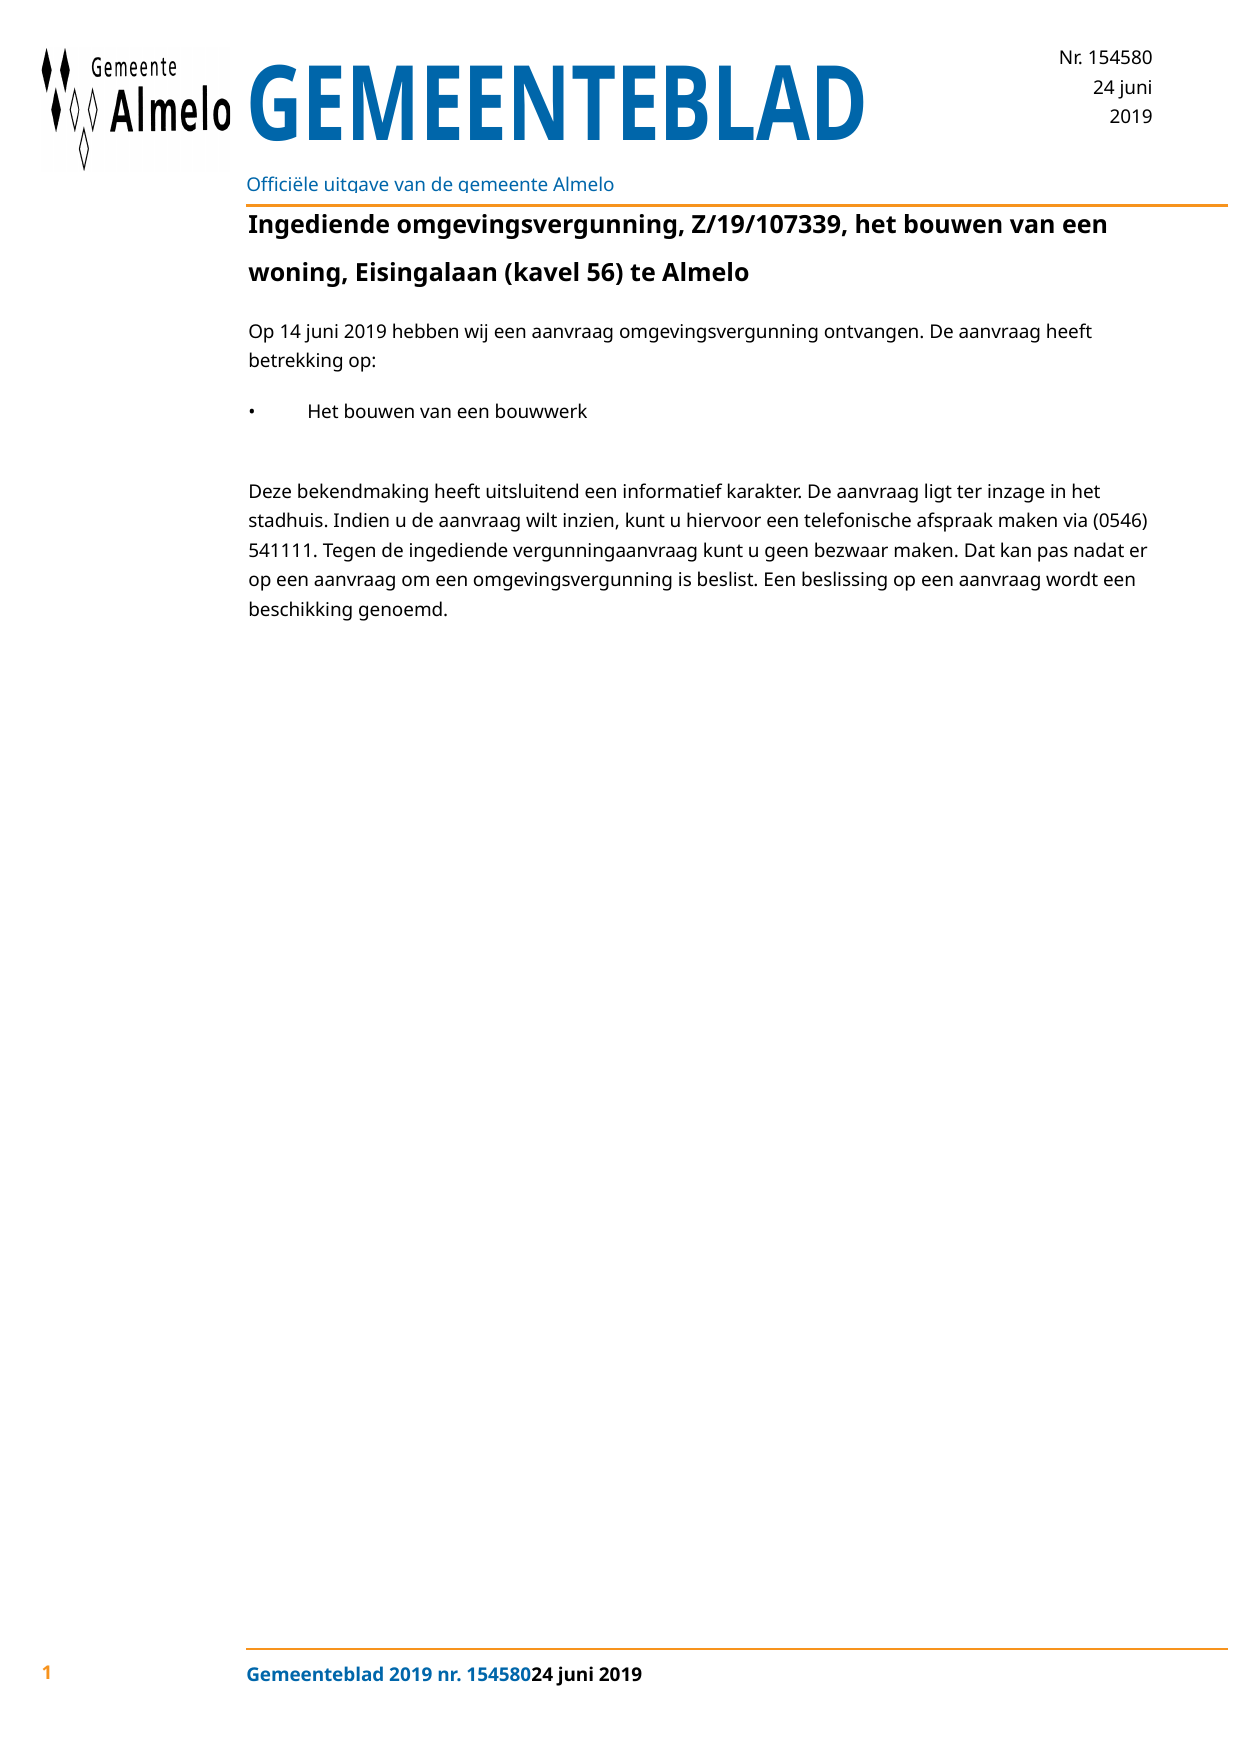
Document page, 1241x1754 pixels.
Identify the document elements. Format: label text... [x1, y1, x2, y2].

text Op 14 juni 2019 hebben wij een aanvraag omgevingsvergunning ontvangen. De aanvraag heeft betrekking op: [248, 318, 1152, 373]
picture [41, 47, 231, 172]
text Deze bekendmaking heeft uitsluitend een informatief karakter. De aanvraag ligt ter inzage in het stadhuis. Indien u de aanvraag wilt inzien, kunt u hiervoor een telefonische afspraak maken via (0546) 541111. Tegen de ingediende vergunningaanvraag kunt u geen bezwaar maken. Dat kan pas nadat er op een aanvraag om een omgevingsvergunning is beslist. Een beslissing op een aanvraag wordt een beschikking genoemd. [248, 478, 1152, 622]
list Het bouwen van een bouwwerk [248, 398, 1152, 424]
text Ingediende omgevingsvergunning, Z/19/107339, het bouwen van een woning, Eisingalaan (kavel 56) te Almelo [248, 207, 1152, 288]
